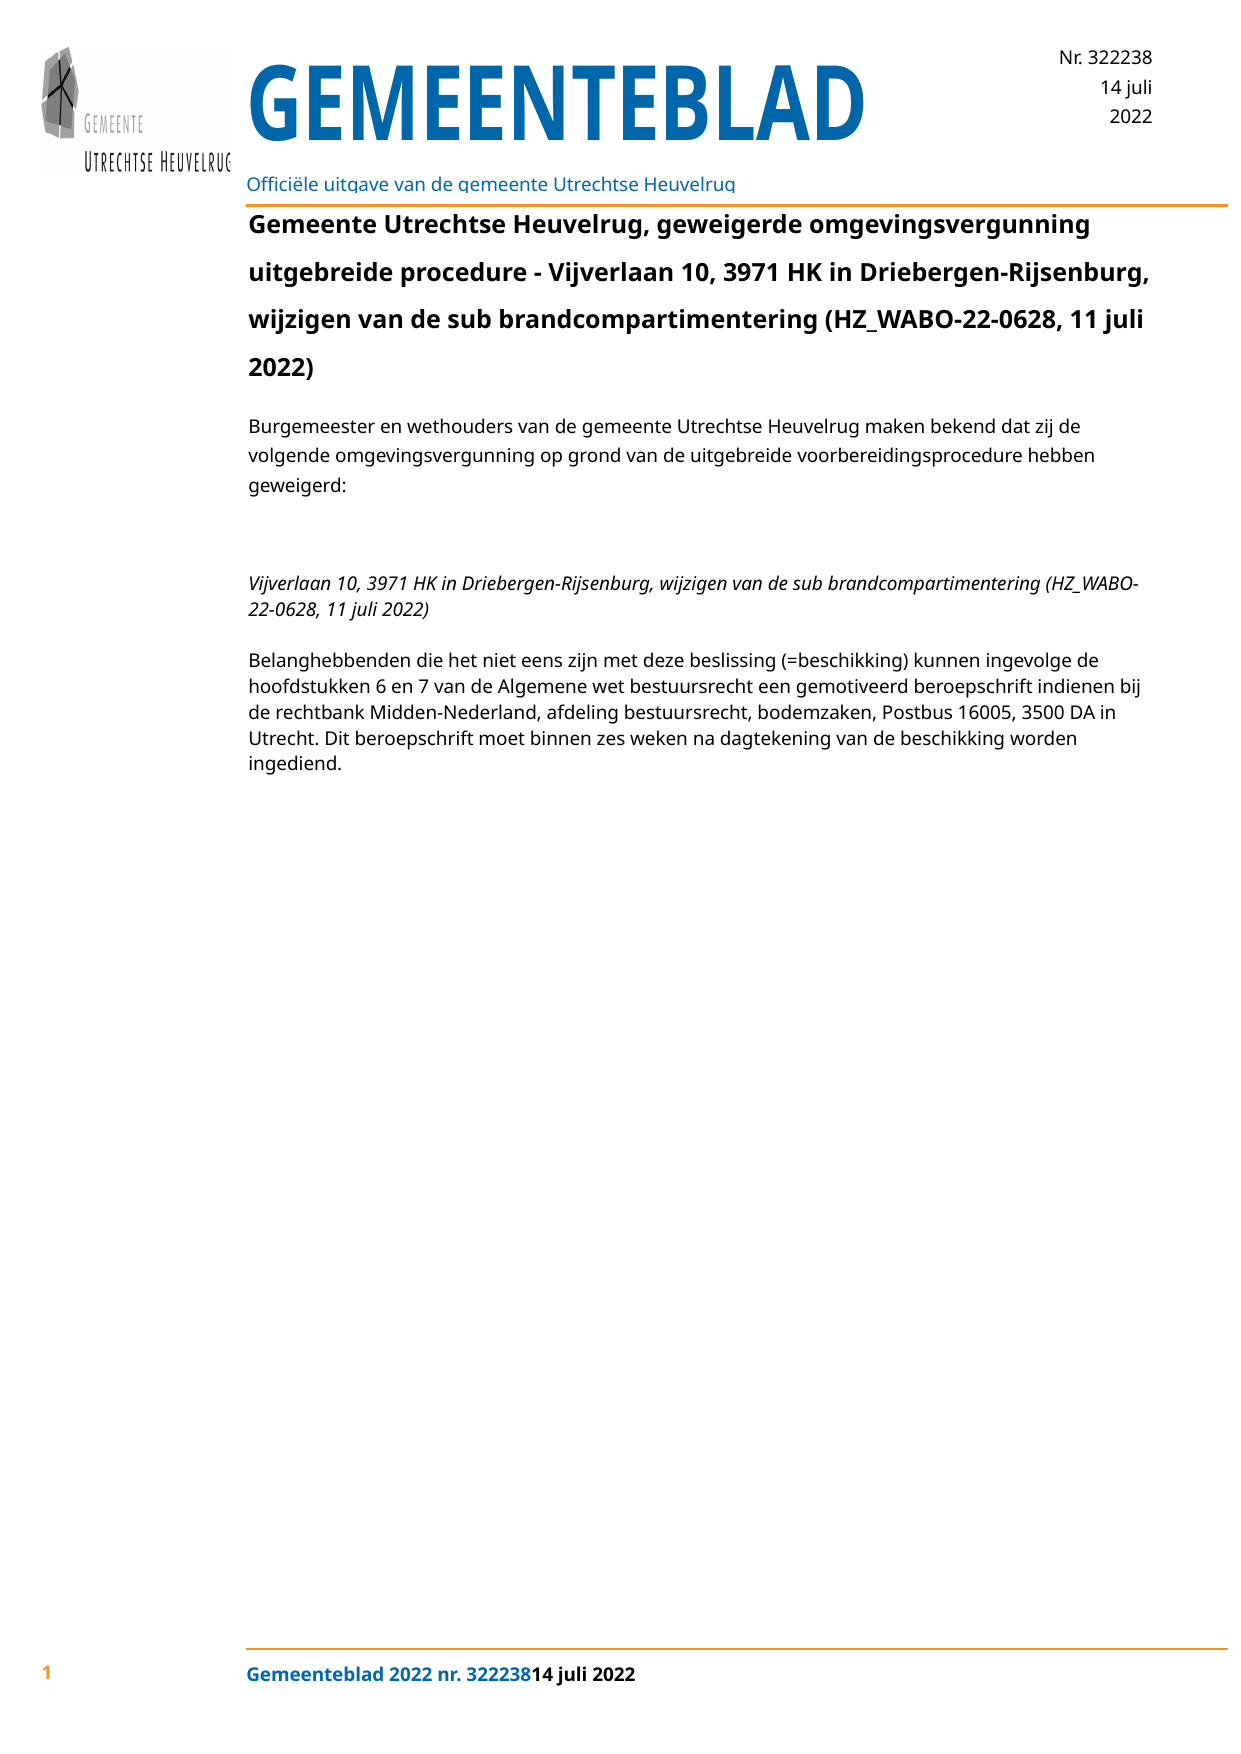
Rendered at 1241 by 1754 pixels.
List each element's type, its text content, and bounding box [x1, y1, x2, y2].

text Burgemeester en wethouders van de gemeente Utrechtse Heuvelrug maken bekend dat zij de volgende omgevingsvergunning op grond van de uitgebreide voorbereidingsprocedure hebben geweigerd: [248, 413, 1152, 498]
picture [41, 47, 231, 172]
text Vijverlaan 10, 3971 HK in Driebergen-Rijsenburg, wijzigen van de sub brandcompartimentering (HZ_WABO-22-0628, 11 juli 2022) [248, 571, 1152, 622]
text Belanghebbenden die het niet eens zijn met deze beslissing (=beschikking) kunnen ingevolge de hoofdstukken 6 en 7 van de Algemene wet bestuursrecht een gemotiveerd beroepschrift indienen bij de rechtbank Midden-Nederland, afdeling bestuursrecht, bodemzaken, Postbus 16005, 3500 DA in Utrecht. Dit beroepschrift moet binnen zes weken na dagtekening van de beschikking worden ingediend. [248, 648, 1152, 776]
text Gemeente Utrechtse Heuvelrug, geweigerde omgevingsvergunning uitgebreide procedure - Vijverlaan 10, 3971 HK in Driebergen-Rijsenburg, wijzigen van de sub brandcompartimentering (HZ_WABO-22-0628, 11 juli 2022) [248, 207, 1152, 384]
